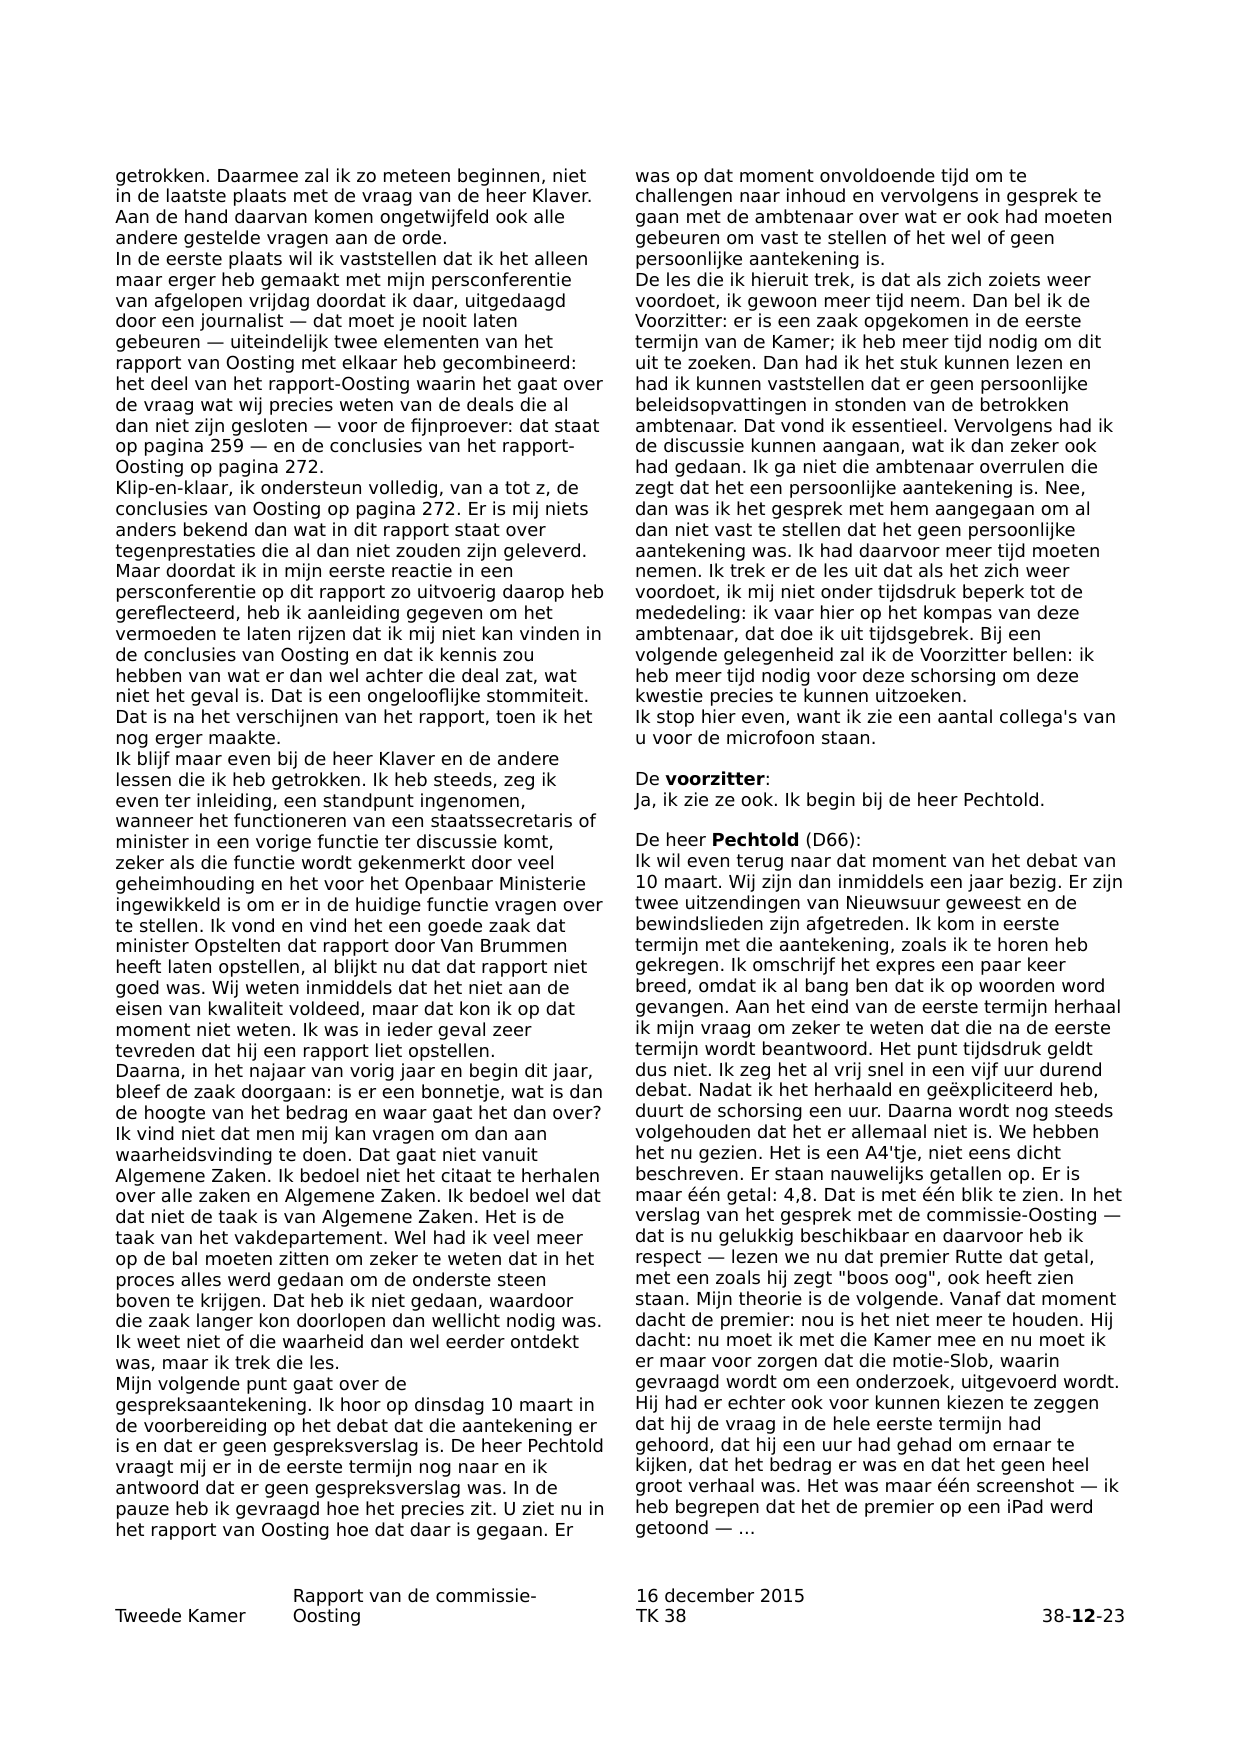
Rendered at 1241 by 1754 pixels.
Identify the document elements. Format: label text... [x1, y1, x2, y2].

text Ik blijf maar even bij de heer Klaver en de andere lessen die ik heb getrokken. Ik heb steeds, zeg ik even ter inleiding, een standpunt ingenomen, wanneer het functioneren van een staatssecretaris of minister in een vorige functie ter discussie komt, zeker als die functie wordt gekenmerkt door veel geheimhouding en het voor het Openbaar Ministerie ingewikkeld is om er in de huidige functie vragen over te stellen. Ik vond en vind het een goede zaak dat minister Opstelten dat rapport door Van Brummen heeft laten opstellen, al blijkt nu dat dat rapport niet goed was. Wij weten inmiddels dat het niet aan de eisen van kwaliteit voldeed, maar dat kon ik op dat moment niet weten. Ik was in ieder geval zeer tevreden dat hij een rapport liet opstellen. [115, 749, 605, 1061]
text De heer Pechtold (D66): [635, 830, 1125, 851]
text was op dat moment onvoldoende tijd om te challengen naar inhoud en vervolgens in gesprek te gaan met de ambtenaar over wat er ook had moeten gebeuren om vast te stellen of het wel of geen persoonlijke aantekening is. [635, 165, 1125, 269]
text Ik wil even terug naar dat moment van het debat van 10 maart. Wij zijn dan inmiddels een jaar bezig. Er zijn twee uitzendingen van Nieuwsuur geweest en de bewindslieden zijn afgetreden. Ik kom in eerste termijn met die aantekening, zoals ik te horen heb gekregen. Ik omschrijf het expres een paar keer breed, omdat ik al bang ben dat ik op woorden word gevangen. Aan het eind van de eerste termijn herhaal ik mijn vraag om zeker te weten dat die na de eerste termijn wordt beantwoord. Het punt tijdsdruk geldt dus niet. Ik zeg het al vrij snel in een vijf uur durend debat. Nadat ik het herhaald en geëxpliciteerd heb, duurt de schorsing een uur. Daarna wordt nog steeds volgehouden dat het er allemaal niet is. We hebben het nu gezien. Het is een A4'tje, niet eens dicht beschreven. Er staan nauwelijks getallen op. Er is maar één getal: 4,8. Dat is met één blik te zien. In het verslag van het gesprek met de commissie-Oosting — dat is nu gelukkig beschikbaar en daarvoor heb ik respect — lezen we nu dat premier Rutte dat getal, met een zoals hij zegt "boos oog", ook heeft zien staan. Mijn theorie is de volgende. Vanaf dat moment dacht de premier: nou is het niet meer te houden. Hij dacht: nu moet ik met die Kamer mee en nu moet ik er maar voor zorgen dat die motie-Slob, waarin gevraagd wordt om een onderzoek, uitgevoerd wordt. Hij had er echter ook voor kunnen kiezen te zeggen dat hij de vraag in de hele eerste termijn had gehoord, dat hij een uur had gehad om ernaar te kijken, dat het bedrag er was en dat het geen heel groot verhaal was. Het was maar één screenshot — ik heb begrepen dat het de premier op een iPad werd getoond — ... [635, 851, 1125, 1538]
text Klip-en-klaar, ik ondersteun volledig, van a tot z, de conclusies van Oosting op pagina 272. Er is mij niets anders bekend dan wat in dit rapport staat over tegenprestaties die al dan niet zouden zijn geleverd. Maar doordat ik in mijn eerste reactie in een persconferentie op dit rapport zo uitvoerig daarop heb gereflecteerd, heb ik aanleiding gegeven om het vermoeden te laten rijzen dat ik mij niet kan vinden in de conclusies van Oosting en dat ik kennis zou hebben van wat er dan wel achter die deal zat, wat niet het geval is. Dat is een ongelooflijke stommiteit. Dat is na het verschijnen van het rapport, toen ik het nog erger maakte. [115, 478, 605, 749]
text getrokken. Daarmee zal ik zo meteen beginnen, niet in de laatste plaats met de vraag van de heer Klaver. Aan de hand daarvan komen ongetwijfeld ook alle andere gestelde vragen aan de orde. [115, 165, 605, 249]
text Ik stop hier even, want ik zie een aantal collega's van u voor de microfoon staan. [635, 707, 1125, 749]
text De les die ik hieruit trek, is dat als zich zoiets weer voordoet, ik gewoon meer tijd neem. Dan bel ik de Voorzitter: er is een zaak opgekomen in de eerste termijn van de Kamer; ik heb meer tijd nodig om dit uit te zoeken. Dan had ik het stuk kunnen lezen en had ik kunnen vaststellen dat er geen persoonlijke beleidsopvattingen in stonden van de betrokken ambtenaar. Dat vond ik essentieel. Vervolgens had ik de discussie kunnen aangaan, wat ik dan zeker ook had gedaan. Ik ga niet die ambtenaar overrulen die zegt dat het een persoonlijke aantekening is. Nee, dan was ik het gesprek met hem aangegaan om al dan niet vast te stellen dat het geen persoonlijke aantekening was. Ik had daarvoor meer tijd moeten nemen. Ik trek er de les uit dat als het zich weer voordoet, ik mij niet onder tijdsdruk beperk tot de mededeling: ik vaar hier op het kompas van deze ambtenaar, dat doe ik uit tijdsgebrek. Bij een volgende gelegenheid zal ik de Voorzitter bellen: ik heb meer tijd nodig voor deze schorsing om deze kwestie precies te kunnen uitzoeken. [635, 269, 1125, 707]
text Daarna, in het najaar van vorig jaar en begin dit jaar, bleef de zaak doorgaan: is er een bonnetje, wat is dan de hoogte van het bedrag en waar gaat het dan over? Ik vind niet dat men mij kan vragen om dan aan waarheidsvinding te doen. Dat gaat niet vanuit Algemene Zaken. Ik bedoel niet het citaat te herhalen over alle zaken en Algemene Zaken. Ik bedoel wel dat dat niet de taak is van Algemene Zaken. Het is de taak van het vakdepartement. Wel had ik veel meer op de bal moeten zitten om zeker te weten dat in het proces alles werd gedaan om de onderste steen boven te krijgen. Dat heb ik niet gedaan, waardoor die zaak langer kon doorlopen dan wellicht nodig was. Ik weet niet of die waarheid dan wel eerder ontdekt was, maar ik trek die les. [115, 1061, 605, 1374]
text De voorzitter: [635, 769, 1125, 789]
text In de eerste plaats wil ik vaststellen dat ik het alleen maar erger heb gemaakt met mijn persconferentie van afgelopen vrijdag doordat ik daar, uitgedaagd door een journalist — dat moet je nooit laten gebeuren — uiteindelijk twee elementen van het rapport van Oosting met elkaar heb gecombineerd: het deel van het rapport-Oosting waarin het gaat over de vraag wat wij precies weten van de deals die al dan niet zijn gesloten — voor de fijnproever: dat staat op pagina 259 — en de conclusies van het rapport-Oosting op pagina 272. [115, 249, 605, 478]
text Ja, ik zie ze ook. Ik begin bij de heer Pechtold. [635, 789, 1125, 810]
text Mijn volgende punt gaat over de gespreksaantekening. Ik hoor op dinsdag 10 maart in de voorbereiding op het debat dat die aantekening er is en dat er geen gespreksverslag is. De heer Pechtold vraagt mij er in de eerste termijn nog naar en ik antwoord dat er geen gespreksverslag was. In de pauze heb ik gevraagd hoe het precies zit. U ziet nu in het rapport van Oosting hoe dat daar is gegaan. Er [115, 1374, 605, 1540]
